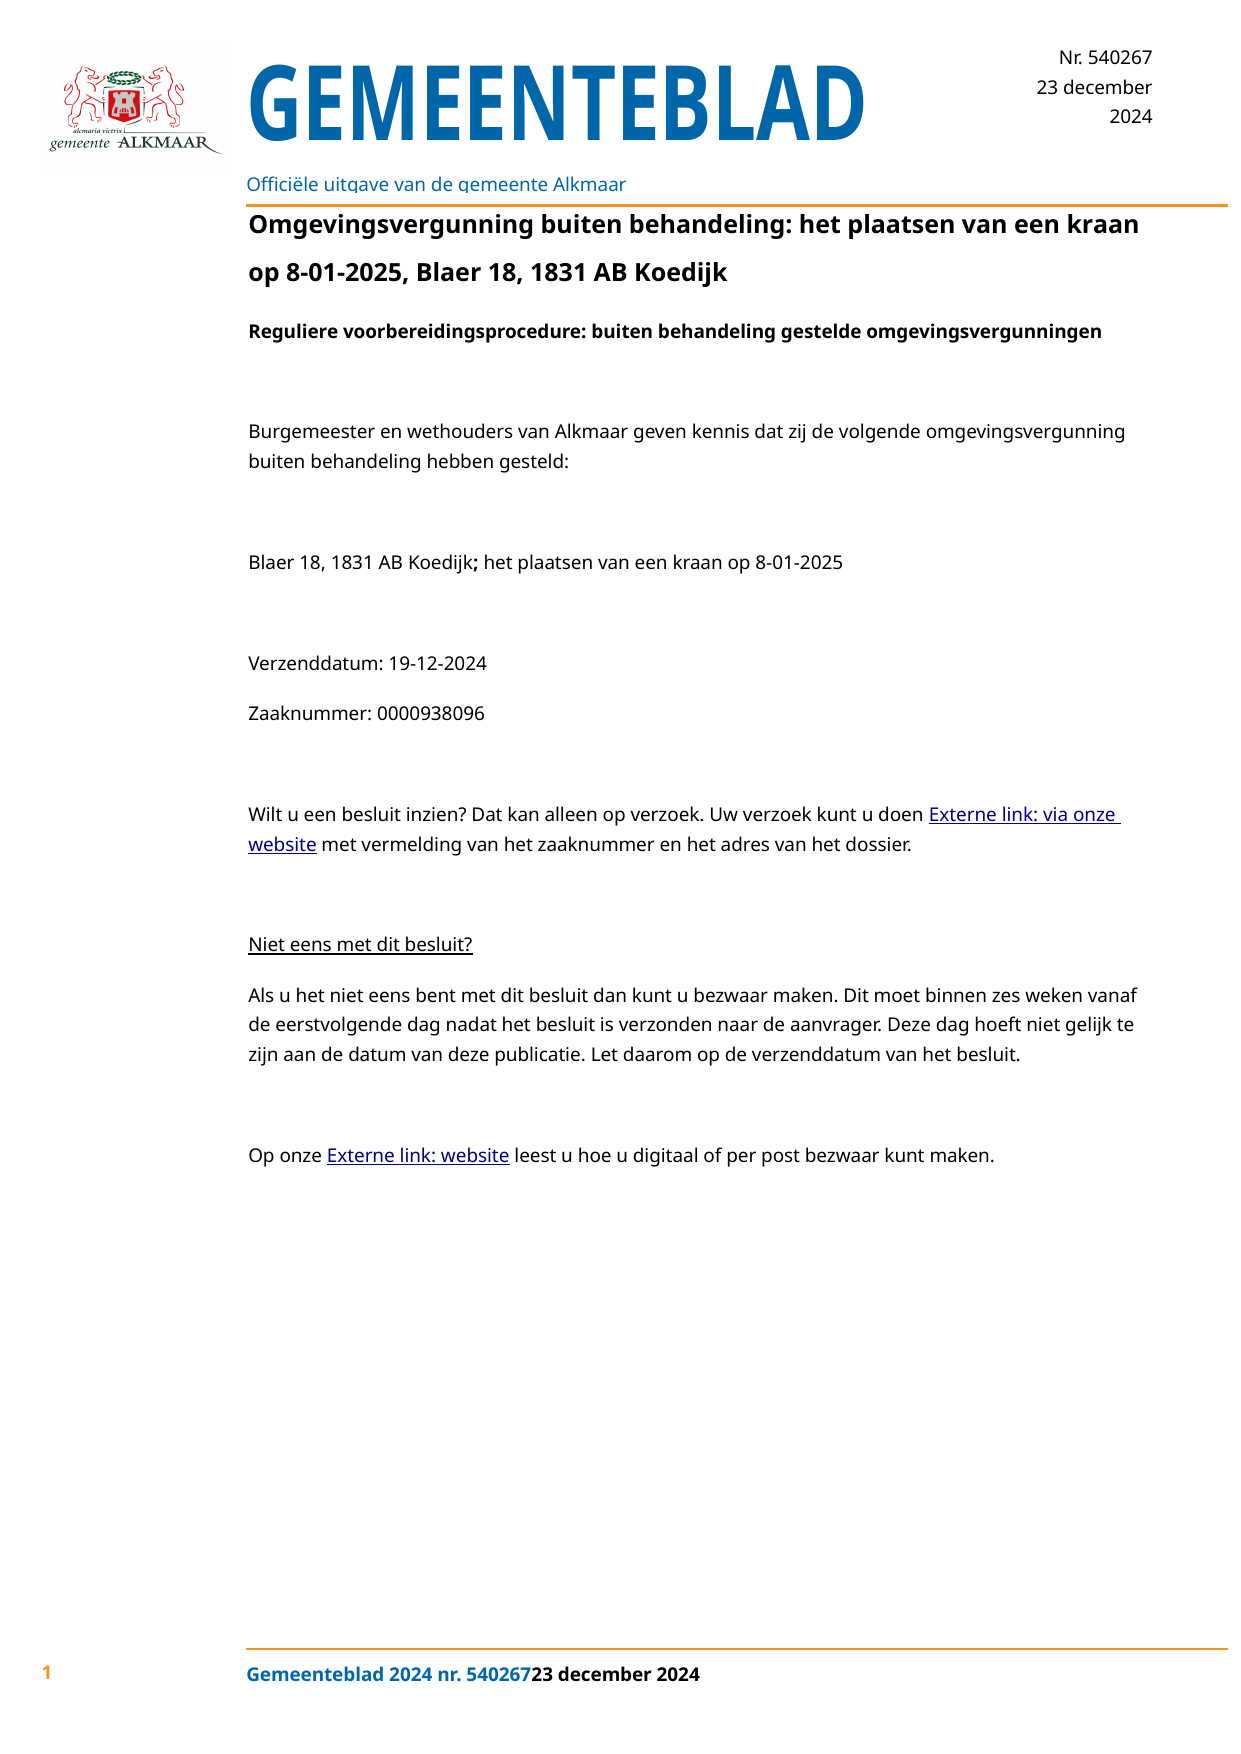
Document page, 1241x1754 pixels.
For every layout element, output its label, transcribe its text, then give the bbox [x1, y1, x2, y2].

text Wilt u een besluit inzien? Dat kan alleen op verzoek. Uw verzoek kunt u doen Externe link: via onze website met vermelding van het zaaknummer en het adres van het dossier. [248, 801, 1152, 857]
text Burgemeester en wethouders van Alkmaar geven kennis dat zij de volgende omgevingsvergunning buiten behandeling hebben gesteld: [248, 419, 1152, 474]
text Omgevingsvergunning buiten behandeling: het plaatsen van een kraan op 8-01-2025, Blaer 18, 1831 AB Koedijk [248, 207, 1152, 288]
text Reguliere voorbereidingsprocedure: buiten behandeling gestelde omgevingsvergunningen [248, 318, 1152, 344]
picture [41, 47, 231, 172]
text Zaaknummer: 0000938096 [248, 700, 1152, 726]
text Als u het niet eens bent met dit besluit dan kunt u bezwaar maken. Dit moet binnen zes weken vanaf de eerstvolgende dag nadat het besluit is verzonden naar de aanvrager. Deze dag hoeft niet gelijk te zijn aan de datum van deze publicatie. Let daarom op de verzenddatum van het besluit. [248, 982, 1152, 1067]
text Niet eens met dit besluit? [248, 932, 1152, 957]
text Op onze Externe link: website leest u hoe u digitaal of per post bezwaar kunt maken. [248, 1142, 1152, 1168]
text Verzenddatum: 19-12-2024 [248, 650, 1152, 676]
text Blaer 18, 1831 AB Koedijk; het plaatsen van een kraan op 8-01-2025 [248, 549, 1152, 575]
